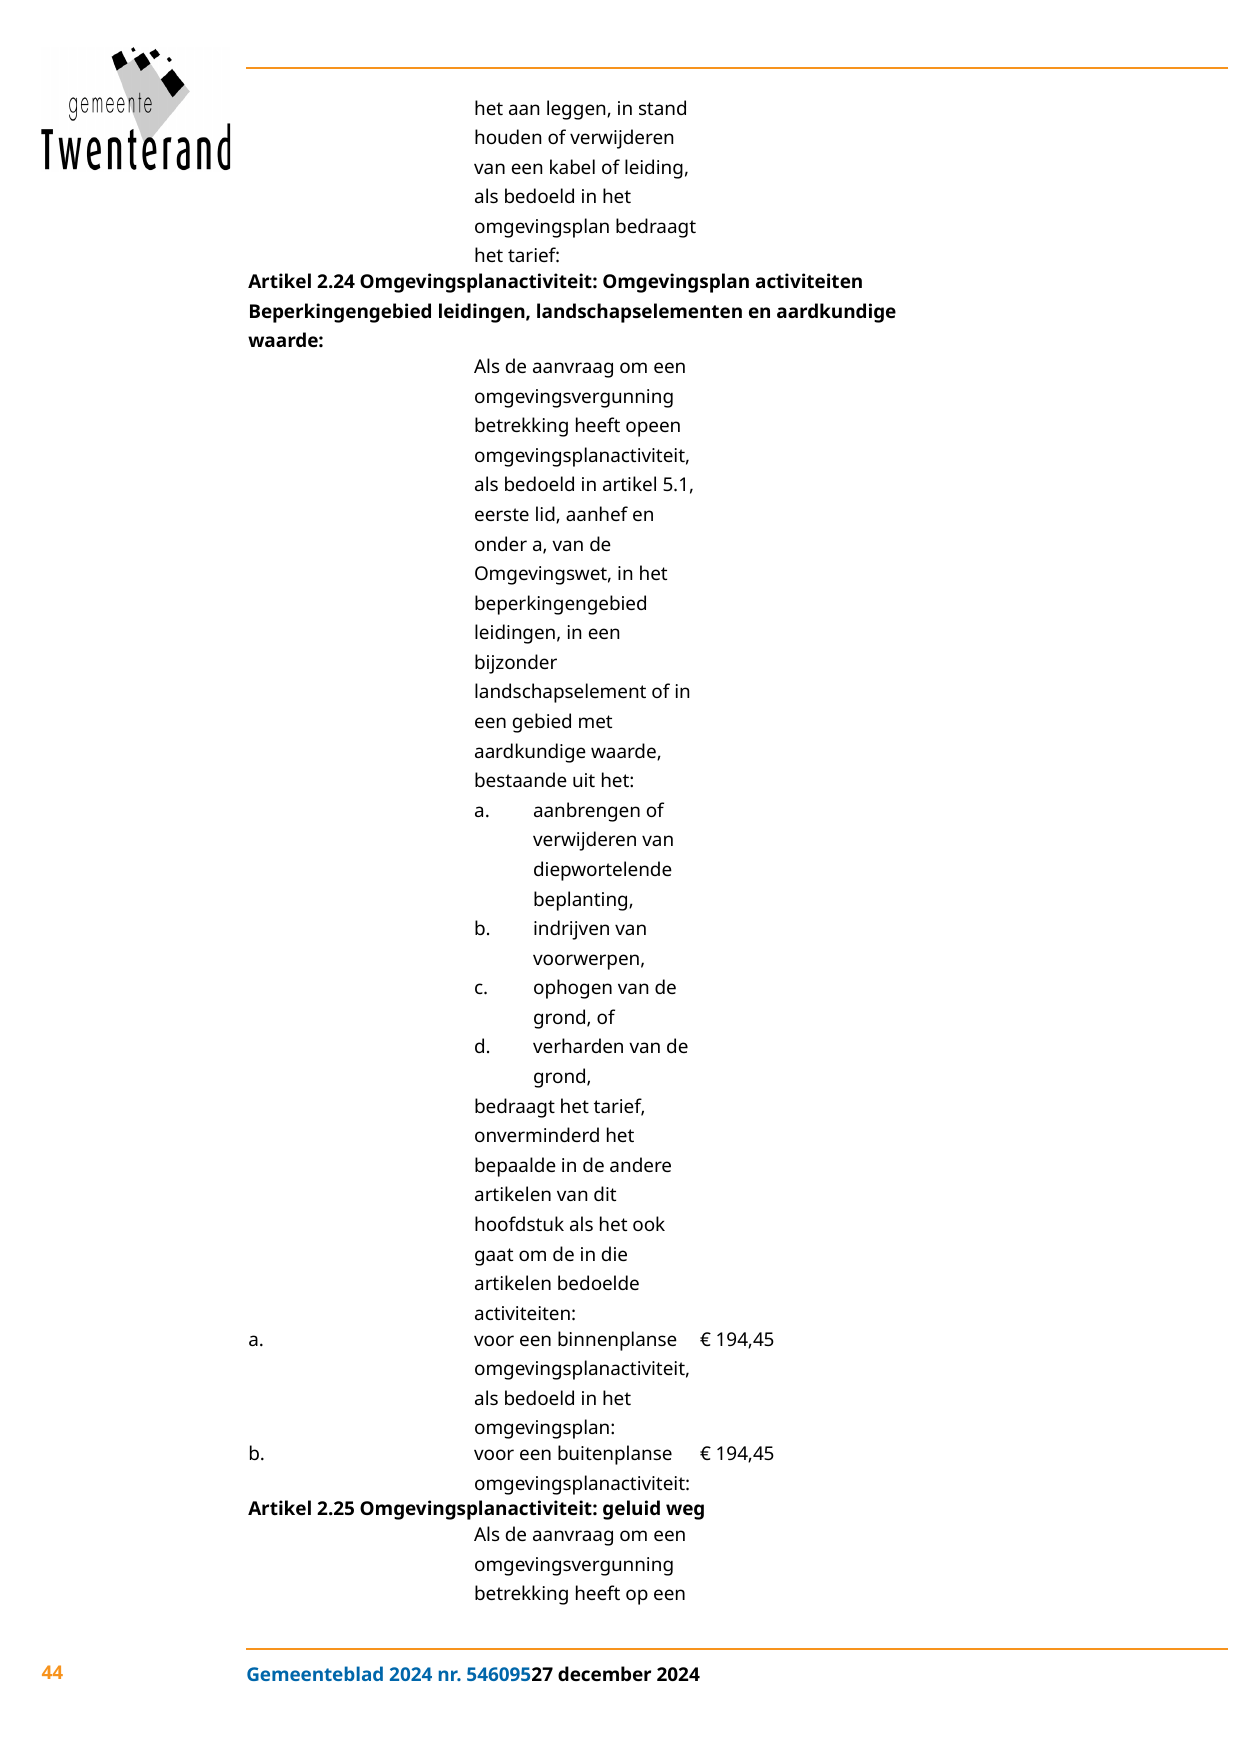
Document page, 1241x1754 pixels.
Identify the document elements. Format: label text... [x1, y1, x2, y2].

table_cell [926, 269, 1152, 353]
table_cell € 194,45 [700, 1326, 926, 1440]
table_cell € 194,45 [700, 1440, 926, 1496]
table_cell Artikel 2.24 Omgevingsplanactiviteit: Omgevingsplan activiteiten Beperkingengebied leidingen, landschapselementen en aardkundige waarde: [248, 269, 926, 353]
table_cell [248, 95, 474, 268]
table_cell [926, 1521, 1152, 1606]
table_cell [926, 353, 1152, 1326]
table_cell Artikel 2.25 Omgevingsplanactiviteit: geluid weg [248, 1496, 926, 1521]
table_cell [248, 353, 474, 1326]
table_cell voor een binnenplanse omgevingsplanactiviteit, als bedoeld in het omgevingsplan: [474, 1326, 700, 1440]
table_cell Als de aanvraag om een omgevingsvergunning betrekking heeft opeen omgevingsplanactiviteit, als bedoeld in artikel 5.1, eerste lid, aanhef en onder a, van de Omgevingswet, in het beperkingengebied leidingen, in een bijzonder landschapselement of in een gebied met aardkundige waarde, bestaande uit het: aanbrengen of verwijderen van diepwortelende beplanting, indrijven van voorwerpen, ophogen van de grond, of verharden van de grond, bedraagt het tarief, onverminderd het bepaalde in de andere artikelen van dit hoofdstuk als het ook gaat om de in die artikelen bedoelde activiteiten: [474, 353, 700, 1326]
table_cell [248, 1521, 474, 1606]
table_cell Als de aanvraag om een omgevingsvergunning betrekking heeft op een [474, 1521, 700, 1606]
table_cell [926, 1326, 1152, 1440]
table_cell [700, 1521, 926, 1606]
table_cell [926, 1496, 1152, 1521]
table_cell a. [248, 1326, 474, 1440]
table_cell [700, 95, 926, 268]
table_cell voor een buitenplanse omgevingsplanactiviteit: [474, 1440, 700, 1496]
table_cell het aan leggen, in stand houden of verwijderen van een kabel of leiding, als bedoeld in het omgevingsplan bedraagt het tarief: [474, 95, 700, 268]
table_cell [926, 95, 1152, 268]
table_cell [926, 1440, 1152, 1496]
table_cell [700, 353, 926, 1326]
table_cell b. [248, 1440, 474, 1496]
picture [41, 47, 231, 172]
